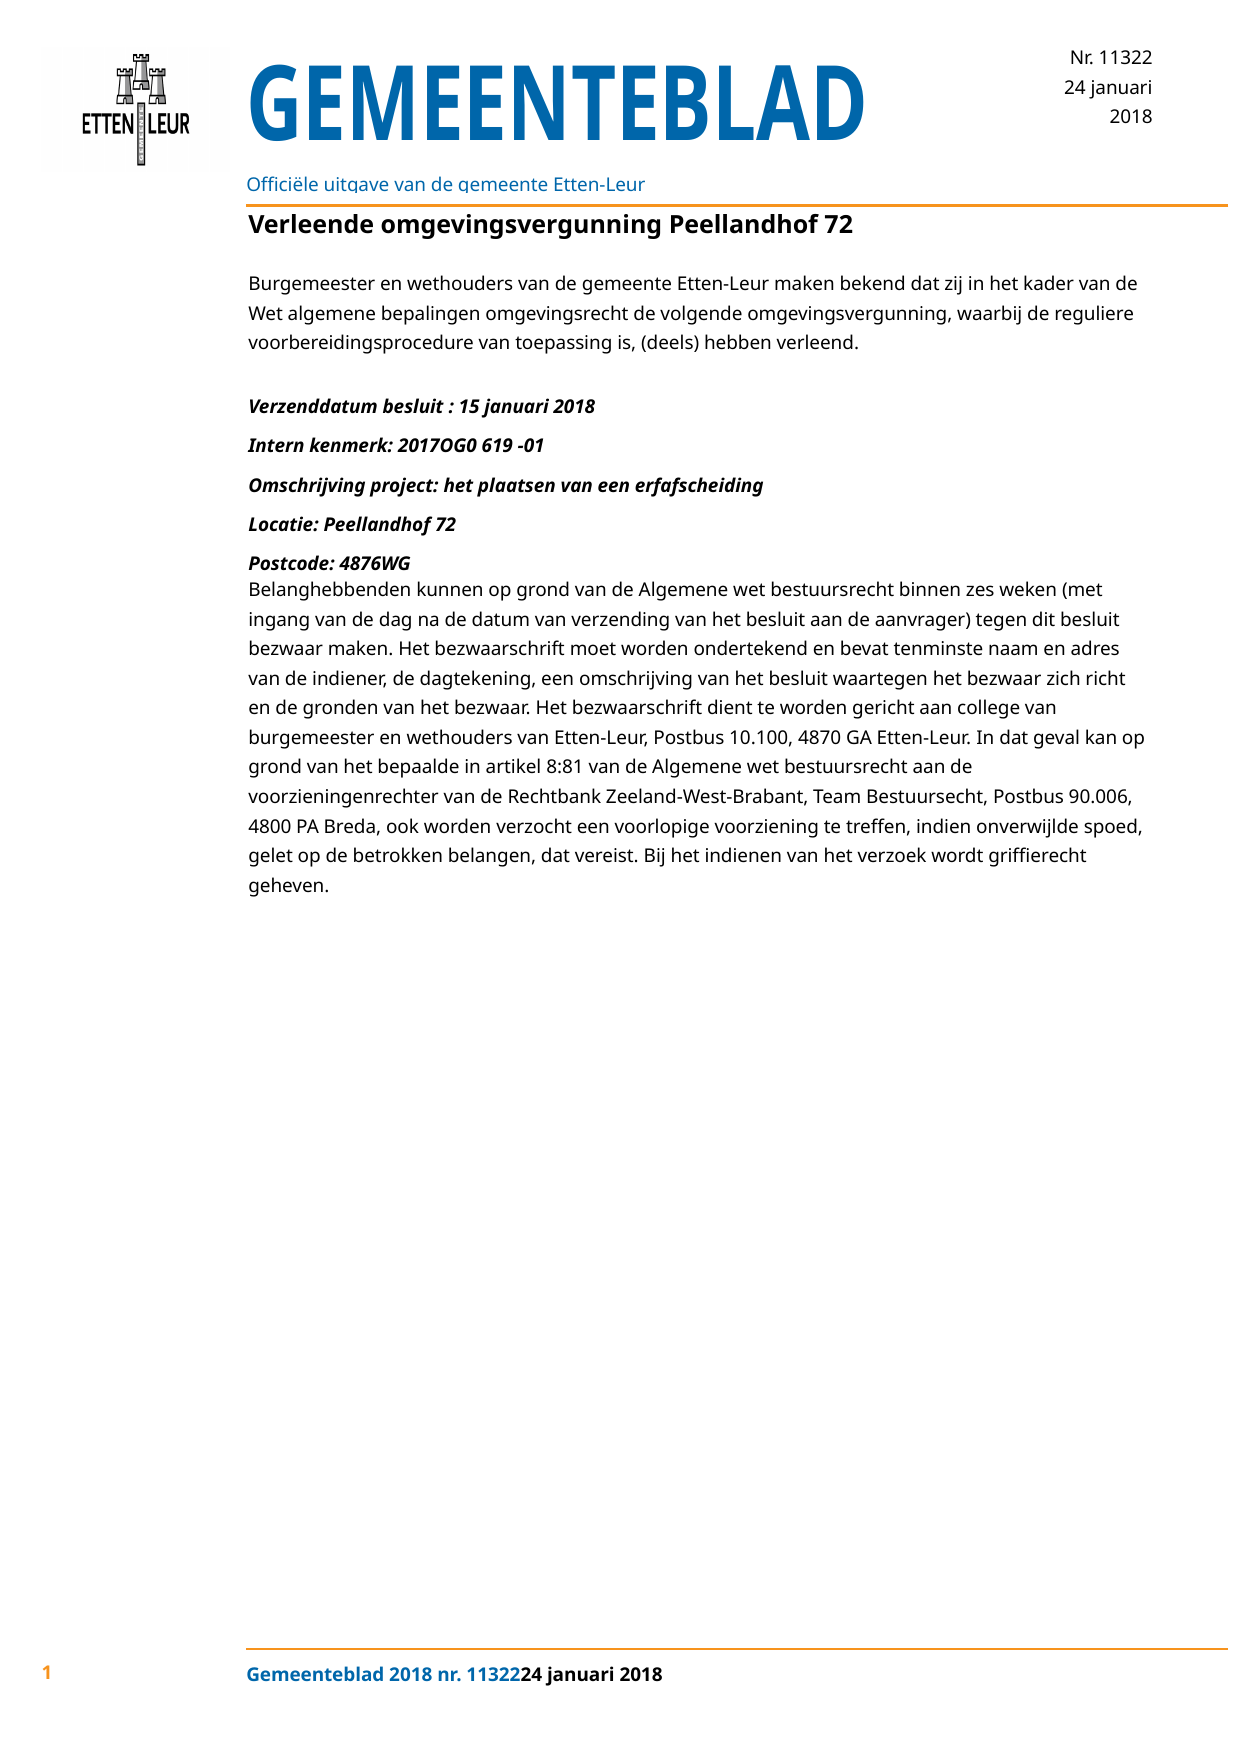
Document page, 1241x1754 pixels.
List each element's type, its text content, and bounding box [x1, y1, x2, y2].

text Verzenddatum besluit : 15 januari 2018 [248, 393, 1152, 419]
text Verleende omgevingsvergunning Peellandhof 72 [248, 207, 1152, 241]
picture [41, 47, 231, 172]
text Intern kenmerk: 2017OG0 619 -01 [248, 433, 1152, 458]
text Belanghebbenden kunnen op grond van de Algemene wet bestuursrecht binnen zes weken (met ingang van de dag na de datum van verzending van het besluit aan de aanvrager) tegen dit besluit bezwaar maken. Het bezwaarschrift moet worden ondertekend en bevat tenminste naam en adres van de indiener, de dagtekening, een omschrijving van het besluit waartegen het bezwaar zich richt en de gronden van het bezwaar. Het bezwaarschrift dient te worden gericht aan college van burgemeester en wethouders van Etten-Leur, Postbus 10.100, 4870 GA Etten-Leur. In dat geval kan op grond van het bepaalde in artikel 8:81 van de Algemene wet bestuursrecht aan de voorzieningenrechter van de Rechtbank Zeeland-West-Brabant, Team Bestuursecht, Postbus 90.006, 4800 PA Breda, ook worden verzocht een voorlopige voorziening te treffen, indien onverwijlde spoed, gelet op de betrokken belangen, dat vereist. Bij het indienen van het verzoek wordt griffierecht geheven. [248, 576, 1152, 898]
text Omschrijving project: het plaatsen van een erfafscheiding [248, 472, 1152, 498]
text Postcode: 4876WG [248, 551, 1152, 576]
text Burgemeester en wethouders van de gemeente Etten-Leur maken bekend dat zij in het kader van de Wet algemene bepalingen omgevingsrecht de volgende omgevingsvergunning, waarbij de reguliere voorbereidingsprocedure van toepassing is, (deels) hebben verleend. [248, 270, 1152, 355]
text Locatie: Peellandhof 72 [248, 511, 1152, 537]
